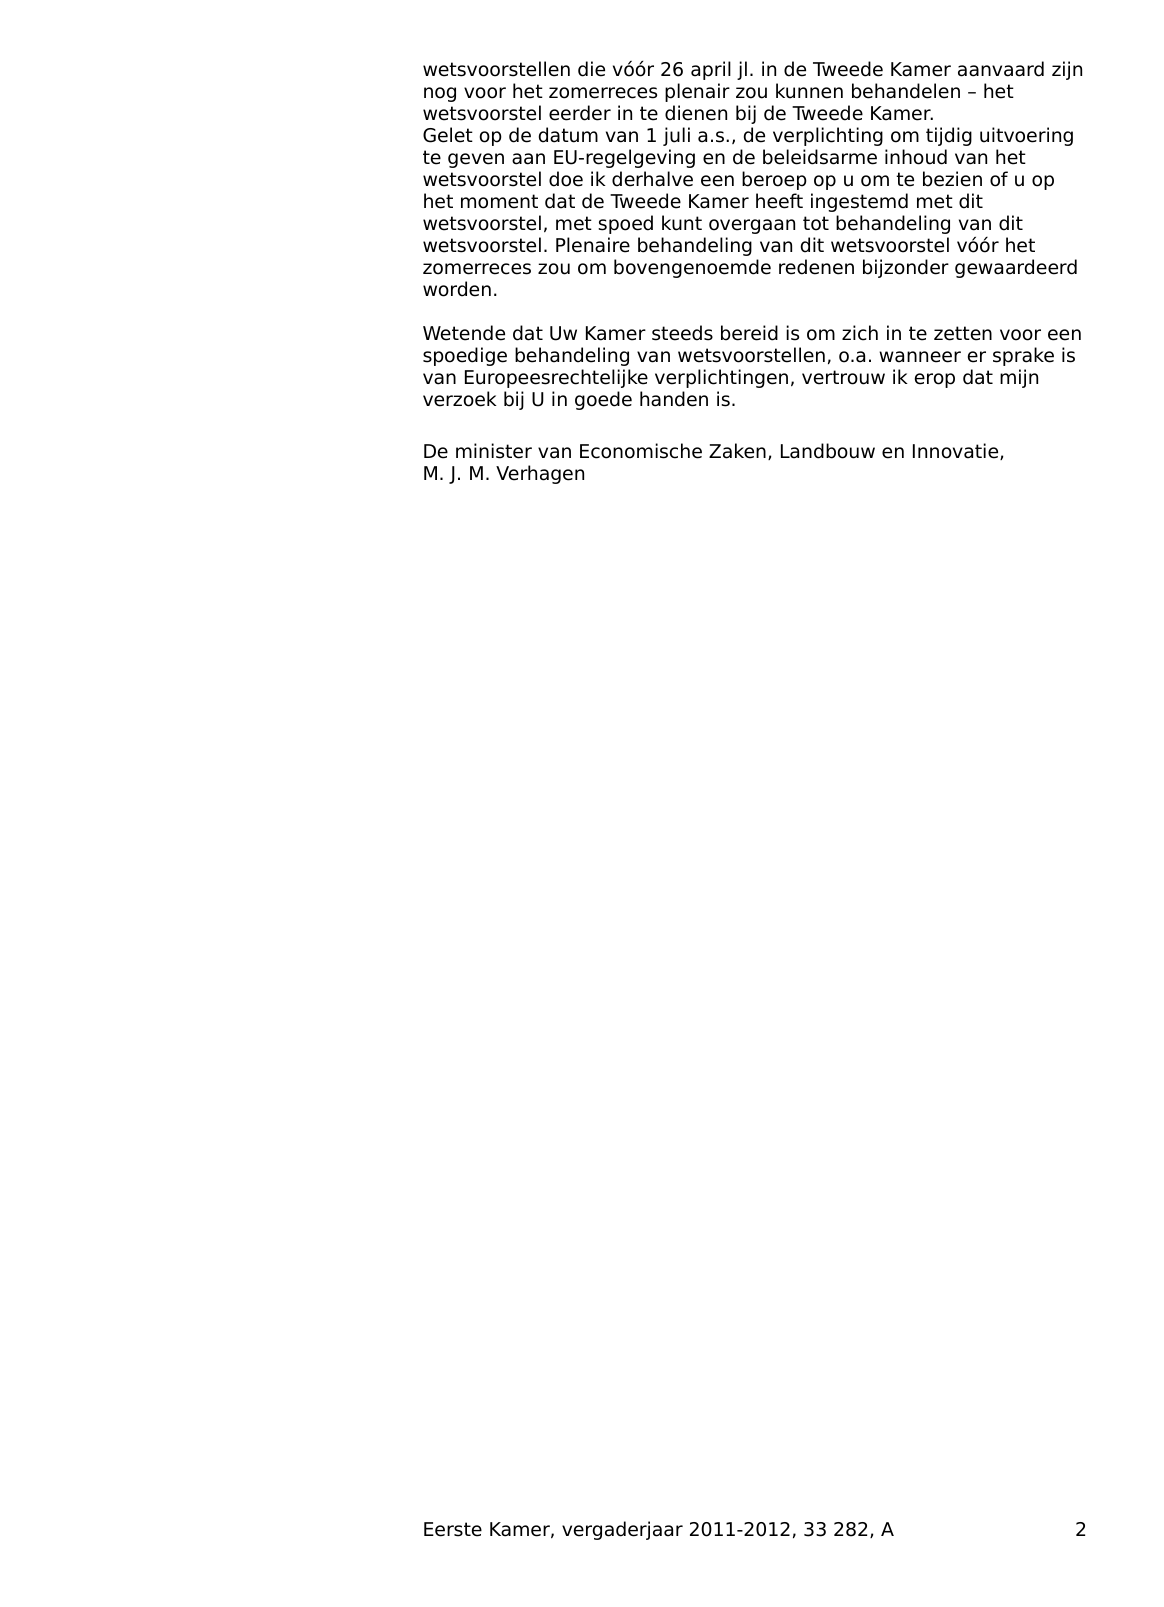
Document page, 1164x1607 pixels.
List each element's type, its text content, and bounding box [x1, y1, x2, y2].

text Gelet op de datum van 1 juli a.s., de verplichting om tijdig uitvoering te geven aan EU-regelgeving en de beleidsarme inhoud van het wetsvoorstel doe ik derhalve een beroep op u om te bezien of u op het moment dat de Tweede Kamer heeft ingestemd met dit wetsvoorstel, met spoed kunt overgaan tot behandeling van dit wetsvoorstel. Plenaire behandeling van dit wetsvoorstel vóór het zomerreces zou om bovengenoemde redenen bijzonder gewaardeerd worden. [422, 125, 1087, 301]
text Wetende dat Uw Kamer steeds bereid is om zich in te zetten voor een spoedige behandeling van wetsvoorstellen, o.a. wanneer er sprake is van Europeesrechtelijke verplichtingen, vertrouw ik erop dat mijn verzoek bij U in goede handen is. [422, 323, 1087, 411]
text De minister van Economische Zaken, Landbouw en Innovatie, M. J. M. Verhagen [422, 441, 1087, 485]
text wetsvoorstellen die vóór 26 april jl. in de Tweede Kamer aanvaard zijn nog voor het zomerreces plenair zou kunnen behandelen – het wetsvoorstel eerder in te dienen bij de Tweede Kamer. [422, 59, 1087, 125]
